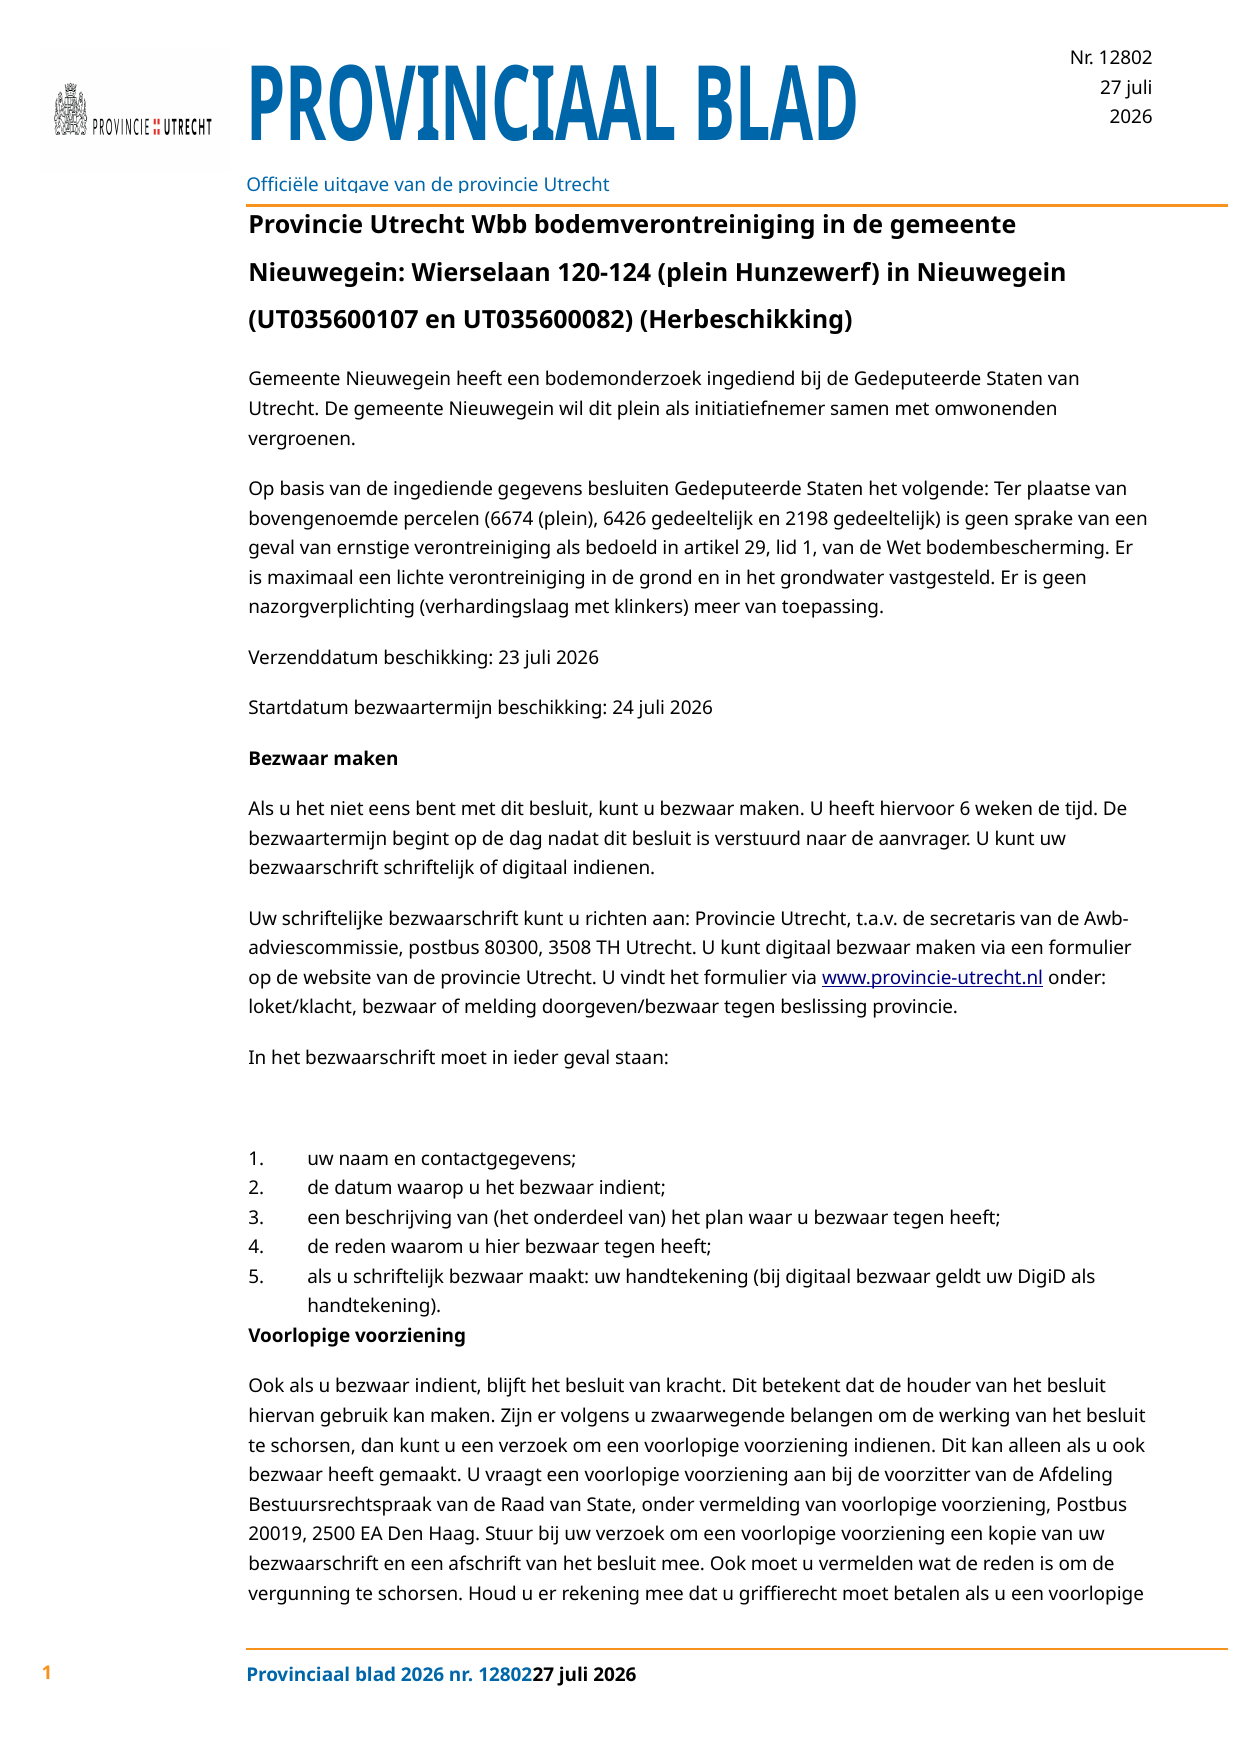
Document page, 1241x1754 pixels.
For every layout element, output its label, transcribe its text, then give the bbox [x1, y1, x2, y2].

text Voorlopige voorziening [248, 1322, 1152, 1348]
list de reden waarom u hier bezwaar tegen heeft; [248, 1233, 1152, 1259]
text Verzenddatum beschikking: 23 juli 2026 [248, 644, 1152, 669]
text Ook als u bezwaar indient, blijft het besluit van kracht. Dit betekent dat de houder van het besluit hiervan gebruik kan maken. Zijn er volgens u zwaarwegende belangen om de werking van het besluit te schorsen, dan kunt u een verzoek om een voorlopige voorziening indienen. Dit kan alleen als u ook bezwaar heeft gemaakt. U vraagt een voorlopige voorziening aan bij de voorzitter van de Afdeling Bestuursrechtspraak van de Raad van State, onder vermelding van voorlopige voorziening, Postbus 20019, 2500 EA Den Haag. Stuur bij uw verzoek om een voorlopige voorziening een kopie van uw bezwaarschrift en een afschrift van het besluit mee. Ook moet u vermelden wat de reden is om de vergunning te schorsen. Houd u er rekening mee dat u griffierecht moet betalen als u een voorlopige [248, 1373, 1152, 1605]
list als u schriftelijk bezwaar maakt: uw handtekening (bij digitaal bezwaar geldt uw DigiD als handtekening). [248, 1263, 1152, 1318]
text Op basis van de ingediende gegevens besluiten Gedeputeerde Staten het volgende: Ter plaatse van bovengenoemde percelen (6674 (plein), 6426 gedeeltelijk en 2198 gedeeltelijk) is geen sprake van een geval van ernstige verontreiniging als bedoeld in artikel 29, lid 1, van de Wet bodembescherming. Er is maximaal een lichte verontreiniging in de grond en in het grondwater vastgesteld. Er is geen nazorgverplichting (verhardingslaag met klinkers) meer van toepassing. [248, 475, 1152, 619]
list uw naam en contactgegevens; [248, 1145, 1152, 1170]
text Als u het niet eens bent met dit besluit, kunt u bezwaar maken. U heeft hiervoor 6 weken de tijd. De bezwaartermijn begint op de dag nadat dit besluit is verstuurd naar de aanvrager. U kunt uw bezwaarschrift schriftelijk of digitaal indienen. [248, 795, 1152, 880]
text Gemeente Nieuwegein heeft een bodemonderzoek ingediend bij de Gedeputeerde Staten van Utrecht. De gemeente Nieuwegein wil dit plein als initiatiefnemer samen met omwonenden vergroenen. [248, 366, 1152, 450]
list de datum waarop u het bezwaar indient; [248, 1174, 1152, 1200]
text In het bezwaarschrift moet in ieder geval staan: [248, 1044, 1152, 1069]
text Startdatum bezwaartermijn beschikking: 24 juli 2026 [248, 694, 1152, 720]
text Uw schriftelijke bezwaarschrift kunt u richten aan: Provincie Utrecht, t.a.v. de secretaris van de Awb-adviescommissie, postbus 80300, 3508 TH Utrecht. U kunt digitaal bezwaar maken via een formulier op de website van de provincie Utrecht. U vindt het formulier via www.provincie-utrecht.nl onder: loket/klacht, bezwaar of melding doorgeven/bezwaar tegen beslissing provincie. [248, 905, 1152, 1019]
list een beschrijving van (het onderdeel van) het plan waar u bezwaar tegen heeft; [248, 1204, 1152, 1229]
text Bezwaar maken [248, 745, 1152, 770]
picture [41, 47, 231, 172]
text Provincie Utrecht Wbb bodemverontreiniging in de gemeente Nieuwegein: Wierselaan 120-124 (plein Hunzewerf) in Nieuwegein (UT035600107 en UT035600082) (Herbeschikking) [248, 207, 1152, 336]
